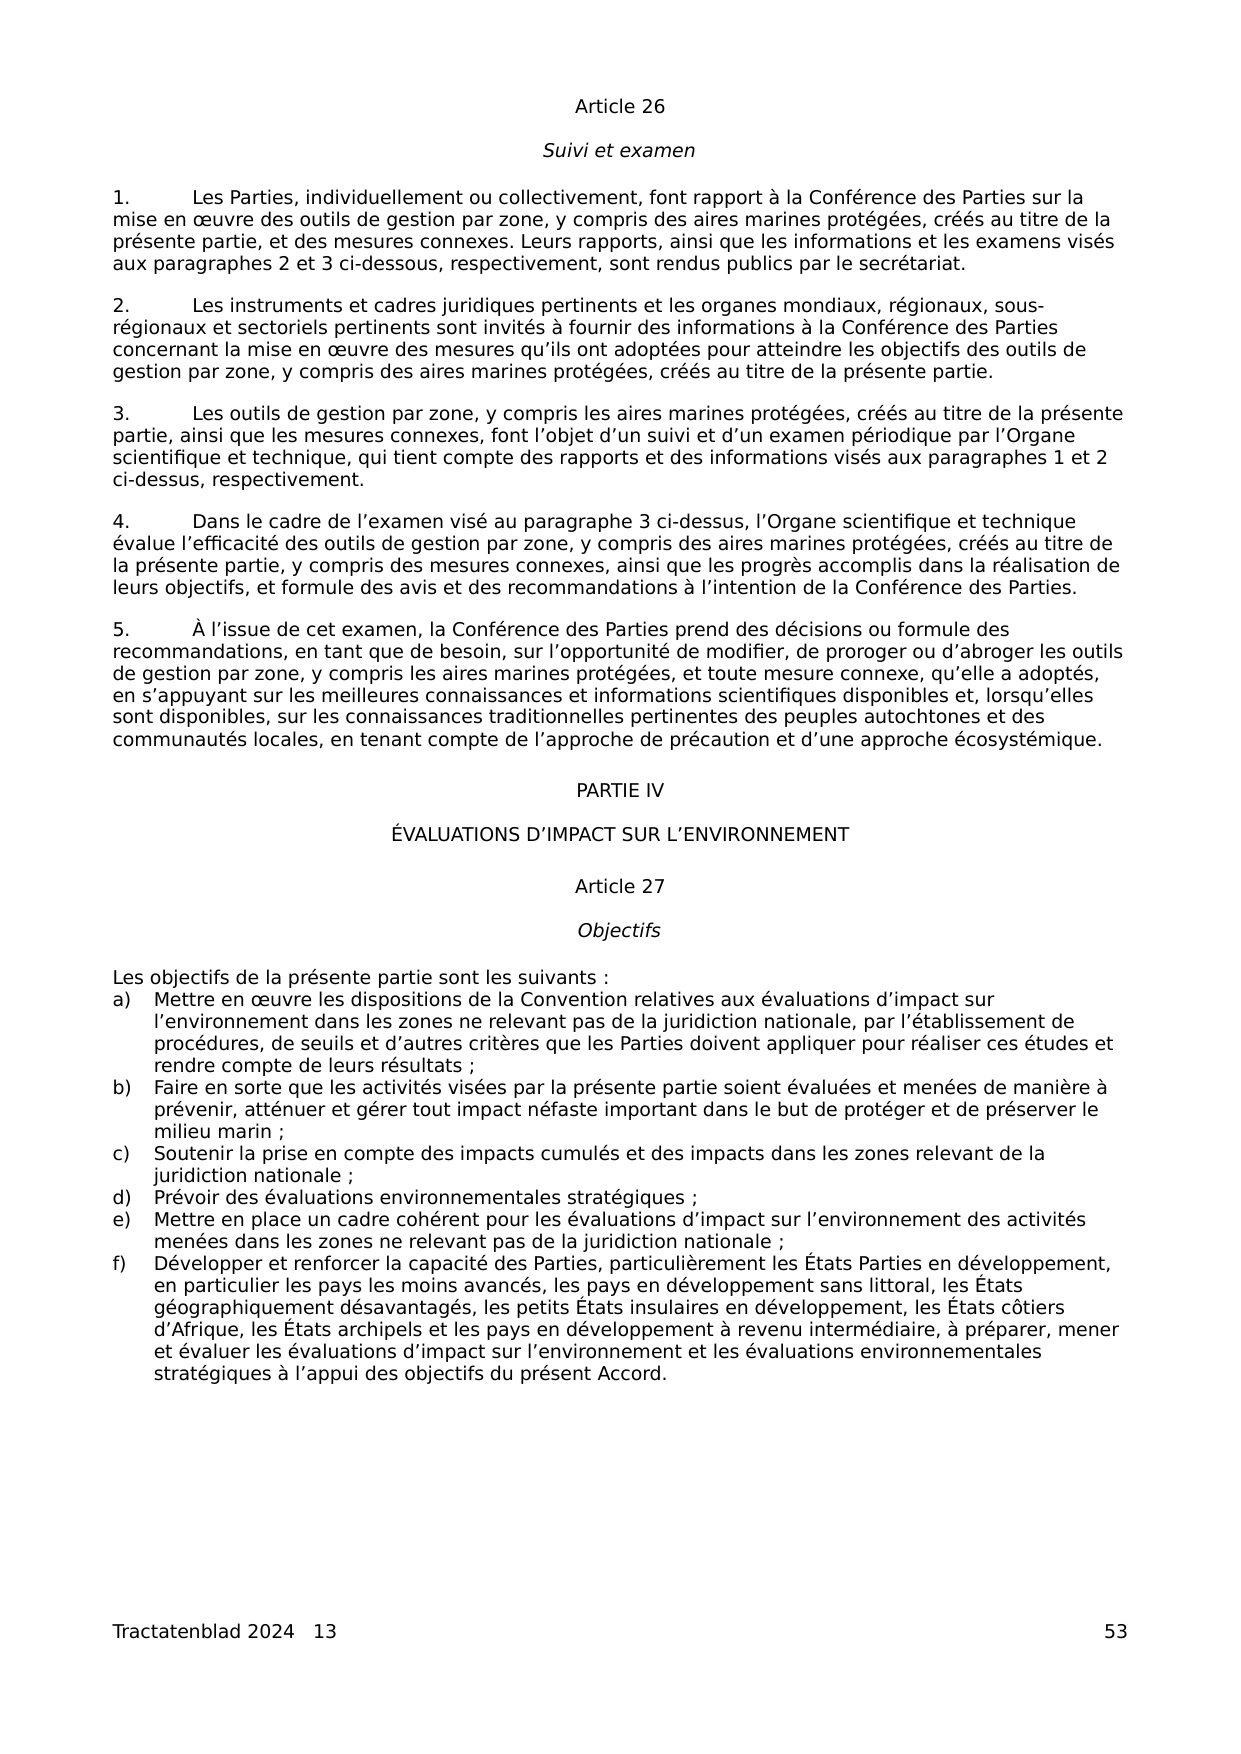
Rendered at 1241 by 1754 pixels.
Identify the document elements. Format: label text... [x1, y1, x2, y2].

text a) Mettre en œuvre les dispositions de la Convention relatives aux évaluations d’impact sur l’environnement dans les zones ne relevant pas de la juridiction nationale, par l’établissement de procédures, de seuils et d’autres critères que les Parties doivent appliquer pour réaliser ces études et rendre compte de leurs résultats ; [112, 989, 1128, 1077]
text e) Mettre en place un cadre cohérent pour les évaluations d’impact sur l’environnement des activités menées dans les zones ne relevant pas de la juridiction nationale ; [112, 1209, 1128, 1253]
text 2. Les instruments et cadres juridiques pertinents et les organes mondiaux, régionaux, sous-régionaux et sectoriels pertinents sont invités à fournir des informations à la Conférence des Parties concernant la mise en œuvre des mesures qu’ils ont adoptées pour atteindre les objectifs des outils de gestion par zone, y compris des aires marines protégées, créés au titre de la présente partie. [112, 295, 1128, 383]
text f) Développer et renforcer la capacité des Parties, particulièrement les États Parties en développement, en particulier les pays les moins avancés, les pays en développement sans littoral, les États géographiquement désavantagés, les petits États insulaires en développement, les États côtiers d’Afrique, les États archipels et les pays en développement à revenu intermédiaire, à préparer, mener et évaluer les évaluations d’impact sur l’environnement et les évaluations environnementales stratégiques à l’appui des objectifs du présent Accord. [112, 1253, 1128, 1385]
text b) Faire en sorte que les activités visées par la présente partie soient évaluées et menées de manière à prévenir, atténuer et gérer tout impact néfaste important dans le but de protéger et de préserver le milieu marin ; [112, 1077, 1128, 1143]
text c) Soutenir la prise en compte des impacts cumulés et des impacts dans les zones relevant de la juridiction nationale ; [112, 1143, 1128, 1187]
subtitle Article 27 Objectifs [112, 876, 1128, 942]
subtitle PARTIE IV ÉVALUATIONS D’IMPACT SUR L’ENVIRONNEMENT [112, 780, 1128, 846]
text 3. Les outils de gestion par zone, y compris les aires marines protégées, créés au titre de la présente partie, ainsi que les mesures connexes, font l’objet d’un suivi et d’un examen périodique par l’Organe scientifique et technique, qui tient compte des rapports et des informations visés aux paragraphes 1 et 2 ci-dessus, respectivement. [112, 403, 1128, 491]
text 5. À l’issue de cet examen, la Conférence des Parties prend des décisions ou formule des recommandations, en tant que de besoin, sur l’opportunité de modifier, de proroger ou d’abroger les outils de gestion par zone, y compris les aires marines protégées, et toute mesure connexe, qu’elle a adoptés, en s’appuyant sur les meilleures connaissances et informations scientifiques disponibles et, lorsqu’elles sont disponibles, sur les connaissances traditionnelles pertinentes des peuples autochtones et des communautés locales, en tenant compte de l’approche de précaution et d’une approche écosystémique. [112, 618, 1128, 750]
text 4. Dans le cadre de l’examen visé au paragraphe 3 ci-dessus, l’Organe scientifique et technique évalue l’efficacité des outils de gestion par zone, y compris des aires marines protégées, créés au titre de la présente partie, y compris des mesures connexes, ainsi que les progrès accomplis dans la réalisation de leurs objectifs, et formule des avis et des recommandations à l’intention de la Conférence des Parties. [112, 511, 1128, 598]
text d) Prévoir des évaluations environnementales stratégiques ; [112, 1187, 1128, 1209]
subtitle Article 26 Suivi et examen [112, 96, 1128, 162]
text Les objectifs de la présente partie sont les suivants : [112, 967, 1128, 989]
text 1. Les Parties, individuellement ou collectivement, font rapport à la Conférence des Parties sur la mise en œuvre des outils de gestion par zone, y compris des aires marines protégées, créés au titre de la présente partie, et des mesures connexes. Leurs rapports, ainsi que les informations et les examens visés aux paragraphes 2 et 3 ci-dessous, respectivement, sont rendus publics par le secrétariat. [112, 187, 1128, 275]
